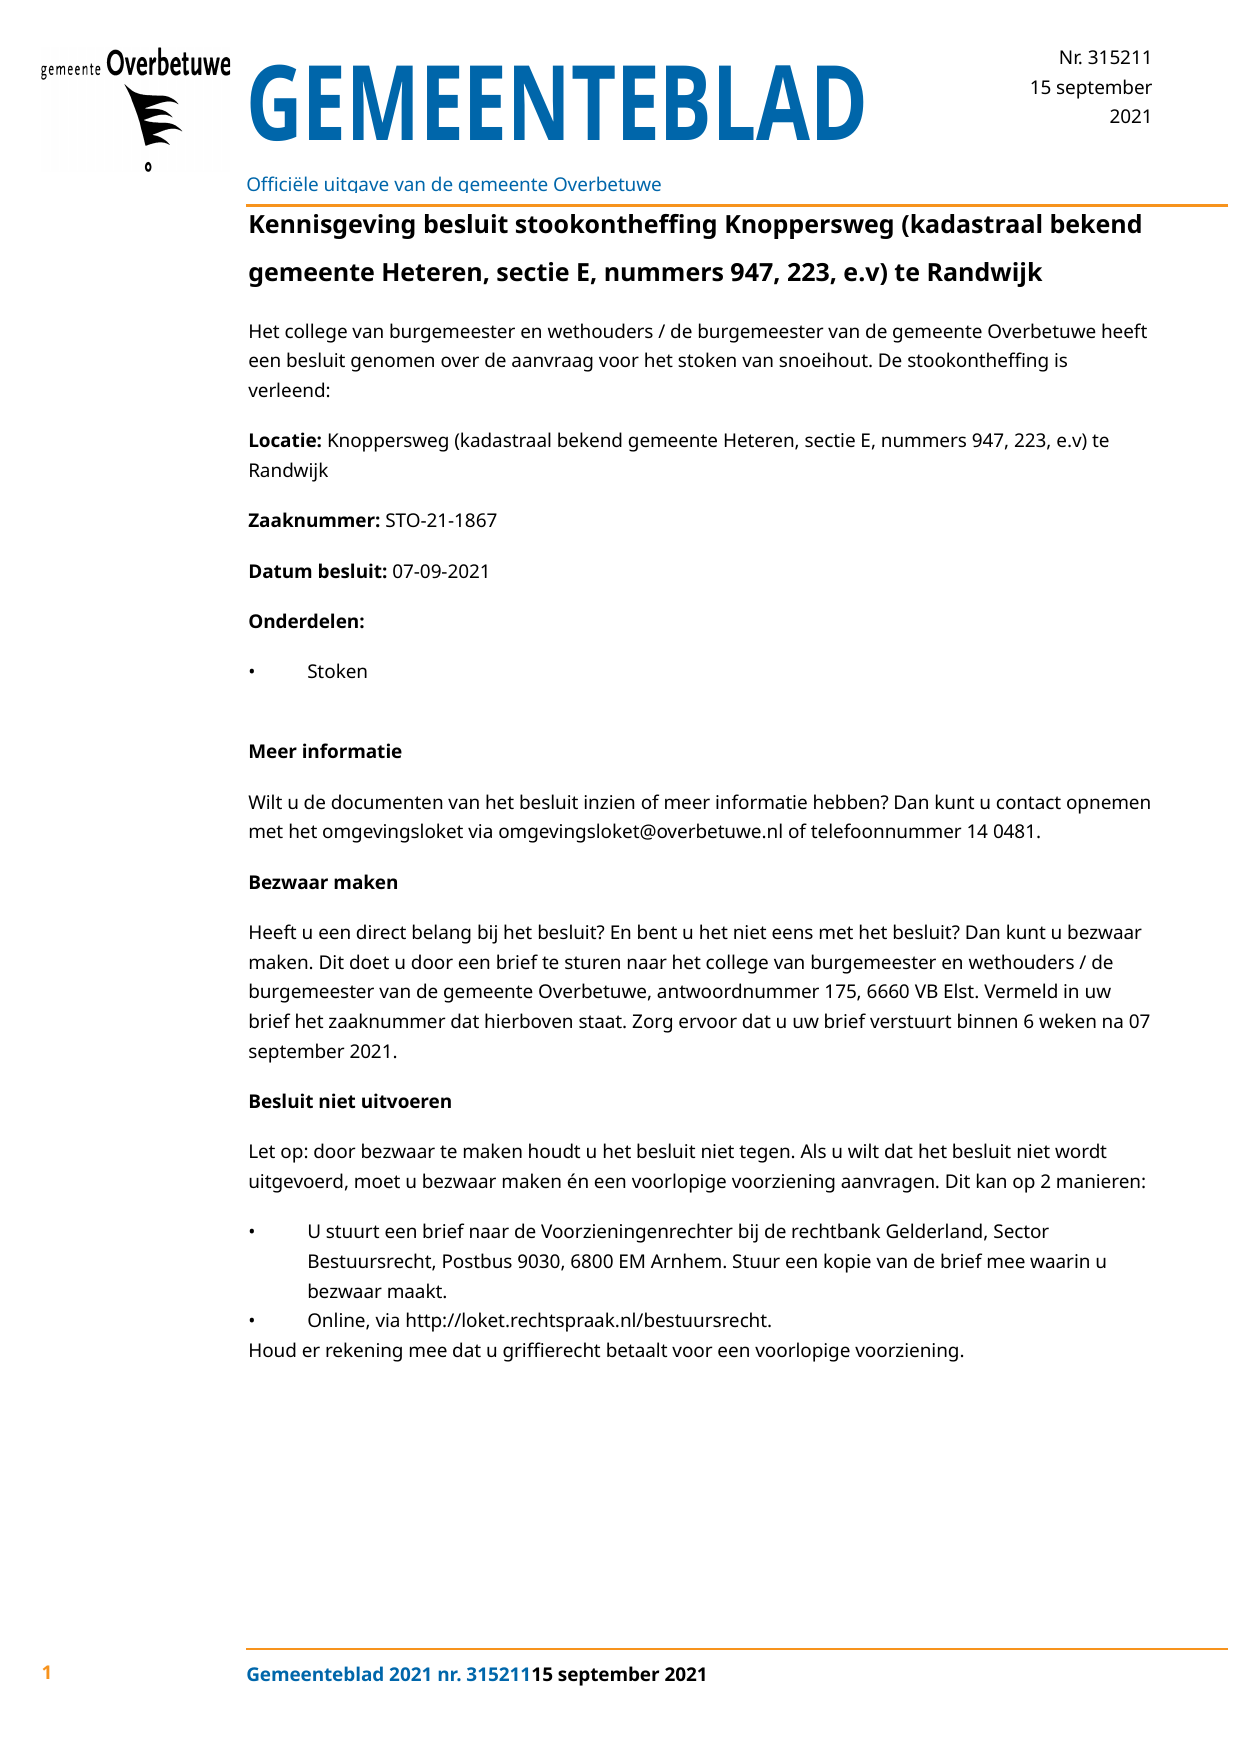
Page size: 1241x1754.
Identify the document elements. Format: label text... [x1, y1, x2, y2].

text Onderdelen: [248, 608, 1152, 634]
text Locatie: Knoppersweg (kadastraal bekend gemeente Heteren, sectie E, nummers 947, 223, e.v) te Randwijk [248, 427, 1152, 483]
list Online, via http://loket.rechtspraak.nl/bestuursrecht. [248, 1307, 1152, 1333]
text Zaaknummer: STO-21-1867 [248, 507, 1152, 533]
text Houd er rekening mee dat u griffierecht betaalt voor een voorlopige voorziening. [248, 1337, 1152, 1363]
text Let op: door bezwaar te maken houdt u het besluit niet tegen. Als u wilt dat het besluit niet wordt uitgevoerd, moet u bezwaar maken én een voorlopige voorziening aanvragen. Dit kan op 2 manieren: [248, 1139, 1152, 1194]
text Kennisgeving besluit stookontheffing Knoppersweg (kadastraal bekend gemeente Heteren, sectie E, nummers 947, 223, e.v) te Randwijk [248, 207, 1152, 288]
text Besluit niet uitvoeren [248, 1088, 1152, 1114]
list U stuurt een brief naar de Voorzieningenrechter bij de rechtbank Gelderland, Sector Bestuursrecht, Postbus 9030, 6800 EM Arnhem. Stuur een kopie van de brief mee waarin u bezwaar maakt. [248, 1219, 1152, 1304]
picture [41, 47, 231, 172]
text Bezwaar maken [248, 869, 1152, 895]
text Meer informatie [248, 739, 1152, 764]
list Stoken [248, 659, 1152, 684]
text Datum besluit: 07-09-2021 [248, 558, 1152, 584]
text Wilt u de documenten van het besluit inzien of meer informatie hebben? Dan kunt u contact opnemen met het omgevingsloket via omgevingsloket@overbetuwe.nl of telefoonnummer 14 0481. [248, 789, 1152, 844]
text Heeft u een direct belang bij het besluit? En bent u het niet eens met het besluit? Dan kunt u bezwaar maken. Dit doet u door een brief te sturen naar het college van burgemeester en wethouders / de burgemeester van de gemeente Overbetuwe, antwoordnummer 175, 6660 VB Elst. Vermeld in uw brief het zaaknummer dat hierboven staat. Zorg ervoor dat u uw brief verstuurt binnen 6 weken na 07 september 2021. [248, 919, 1152, 1064]
text Het college van burgemeester en wethouders / de burgemeester van de gemeente Overbetuwe heeft een besluit genomen over de aanvraag voor het stoken van snoeihout. De stookontheffing is verleend: [248, 318, 1152, 403]
